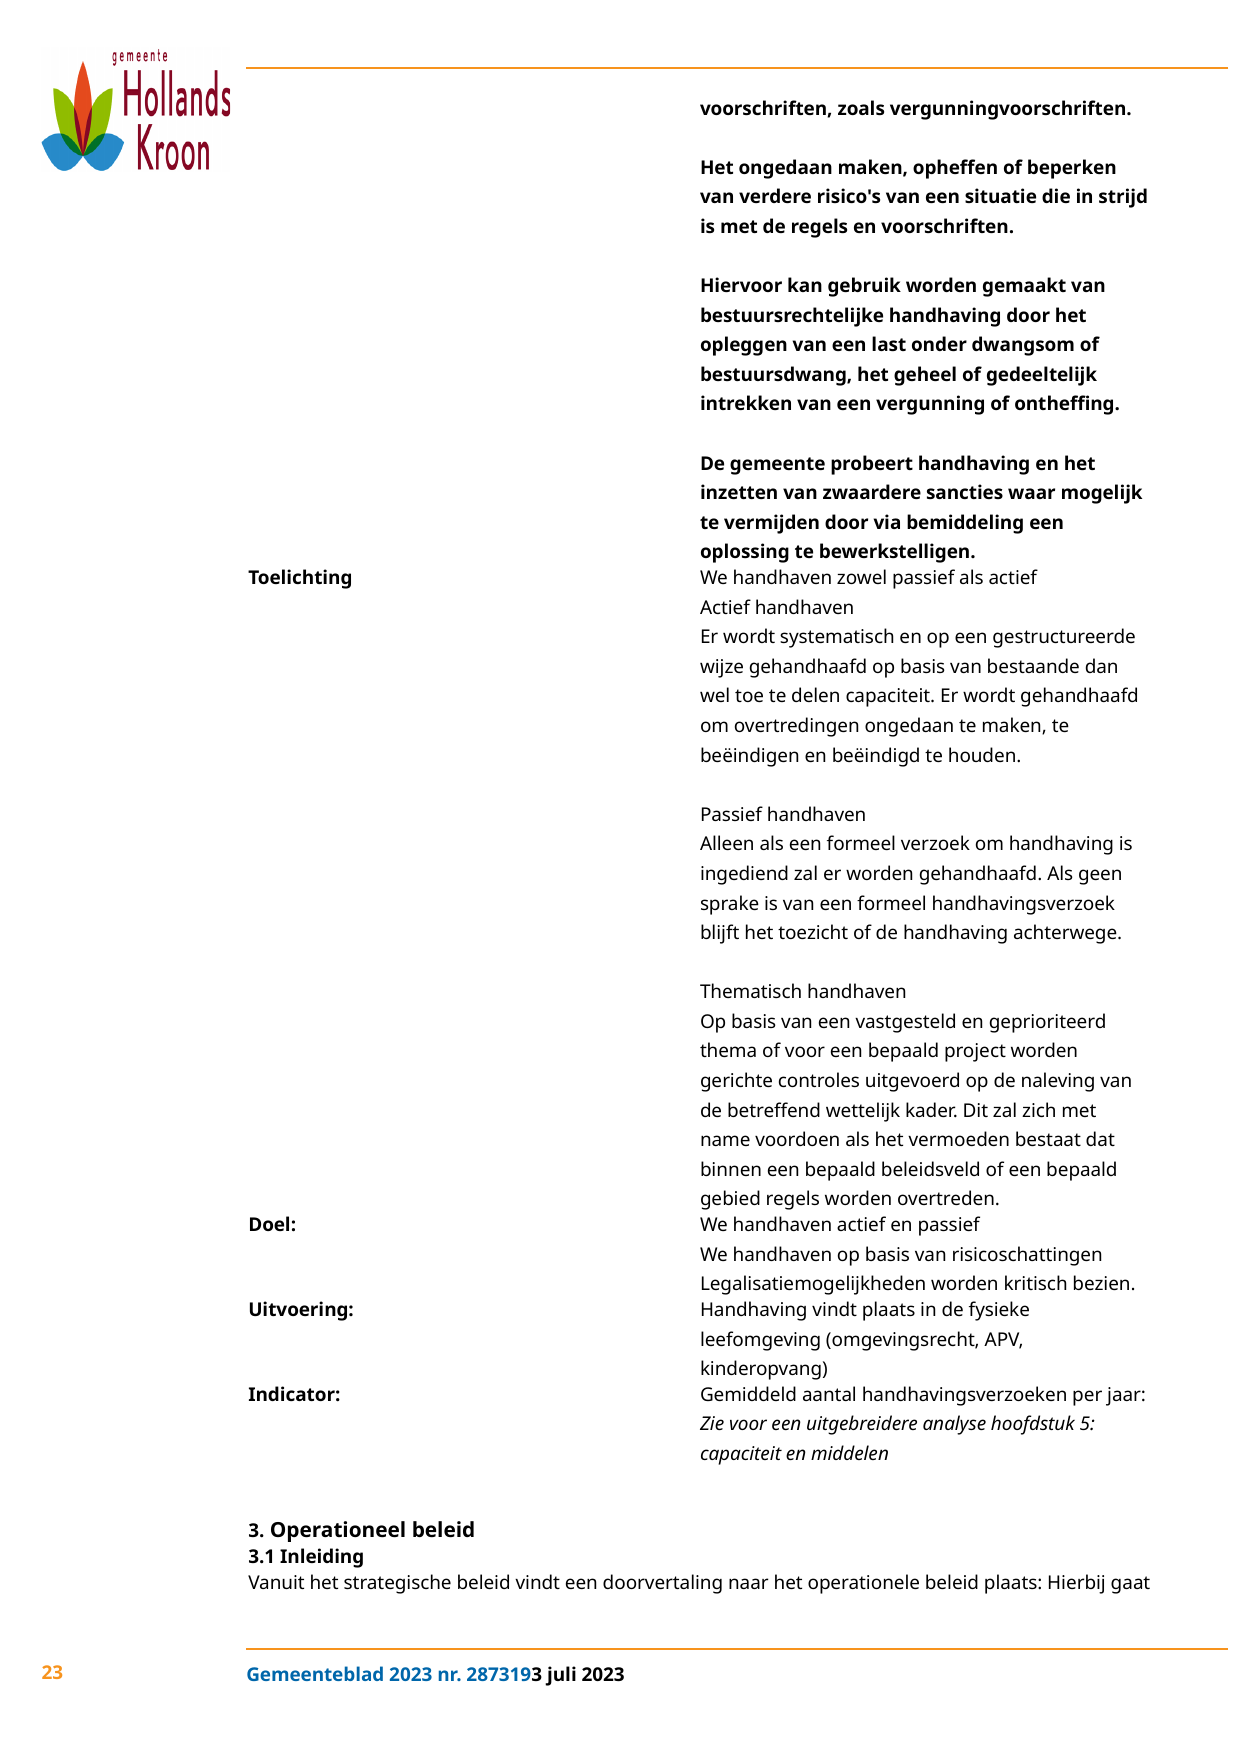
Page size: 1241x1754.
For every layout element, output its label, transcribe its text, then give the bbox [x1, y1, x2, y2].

table_header voorschriften, zoals vergunningvoorschriften. Het ongedaan maken, opheffen of beperken van verdere risico's van een situatie die in strijd is met de regels en voorschriften. Hiervoor kan gebruik worden gemaakt van bestuursrechtelijke handhaving door het opleggen van een last onder dwangsom of bestuursdwang, het geheel of gedeeltelijk intrekken van een vergunning of ontheffing. De gemeente probeert handhaving en het inzetten van zwaardere sancties waar mogelijk te vermijden door via bemiddeling een oplossing te bewerkstelligen. [700, 95, 1152, 564]
table_cell Uitvoering: [248, 1296, 700, 1381]
text 3. Operationeel beleid [248, 1515, 1152, 1543]
text Vanuit het strategische beleid vindt een doorvertaling naar het operationele beleid plaats: Hierbij gaat [248, 1569, 1152, 1595]
table_cell Handhaving vindt plaats in de fysieke leefomgeving (omgevingsrecht, APV, kinderopvang) [700, 1296, 1152, 1381]
table_cell Indicator: [248, 1381, 700, 1466]
table_cell We handhaven zowel passief als actief Actief handhaven Er wordt systematisch en op een gestructureerde wijze gehandhaafd op basis van bestaande dan wel toe te delen capaciteit. Er wordt gehandhaafd om overtredingen ongedaan te maken, te beëindigen en beëindigd te houden. Passief handhaven Alleen als een formeel verzoek om handhaving is ingediend zal er worden gehandhaafd. Als geen sprake is van een formeel handhavingsverzoek blijft het toezicht of de handhaving achterwege. Thematisch handhaven Op basis van een vastgesteld en geprioriteerd thema of voor een bepaald project worden gerichte controles uitgevoerd op de naleving van de betreffend wettelijk kader. Dit zal zich met name voordoen als het vermoeden bestaat dat binnen een bepaald beleidsveld of een bepaald gebied regels worden overtreden. [700, 564, 1152, 1211]
table_header [248, 95, 700, 564]
table_cell We handhaven actief en passief We handhaven op basis van risicoschattingen Legalisatiemogelijkheden worden kritisch bezien. [700, 1211, 1152, 1296]
text 3.1 Inleiding [248, 1543, 1152, 1569]
table_cell Gemiddeld aantal handhavingsverzoeken per jaar: Zie voor een uitgebreidere analyse hoofdstuk 5: capaciteit en middelen [700, 1381, 1152, 1466]
picture [41, 47, 231, 172]
table_cell Doel: [248, 1211, 700, 1296]
table_cell Toelichting [248, 564, 700, 1211]
